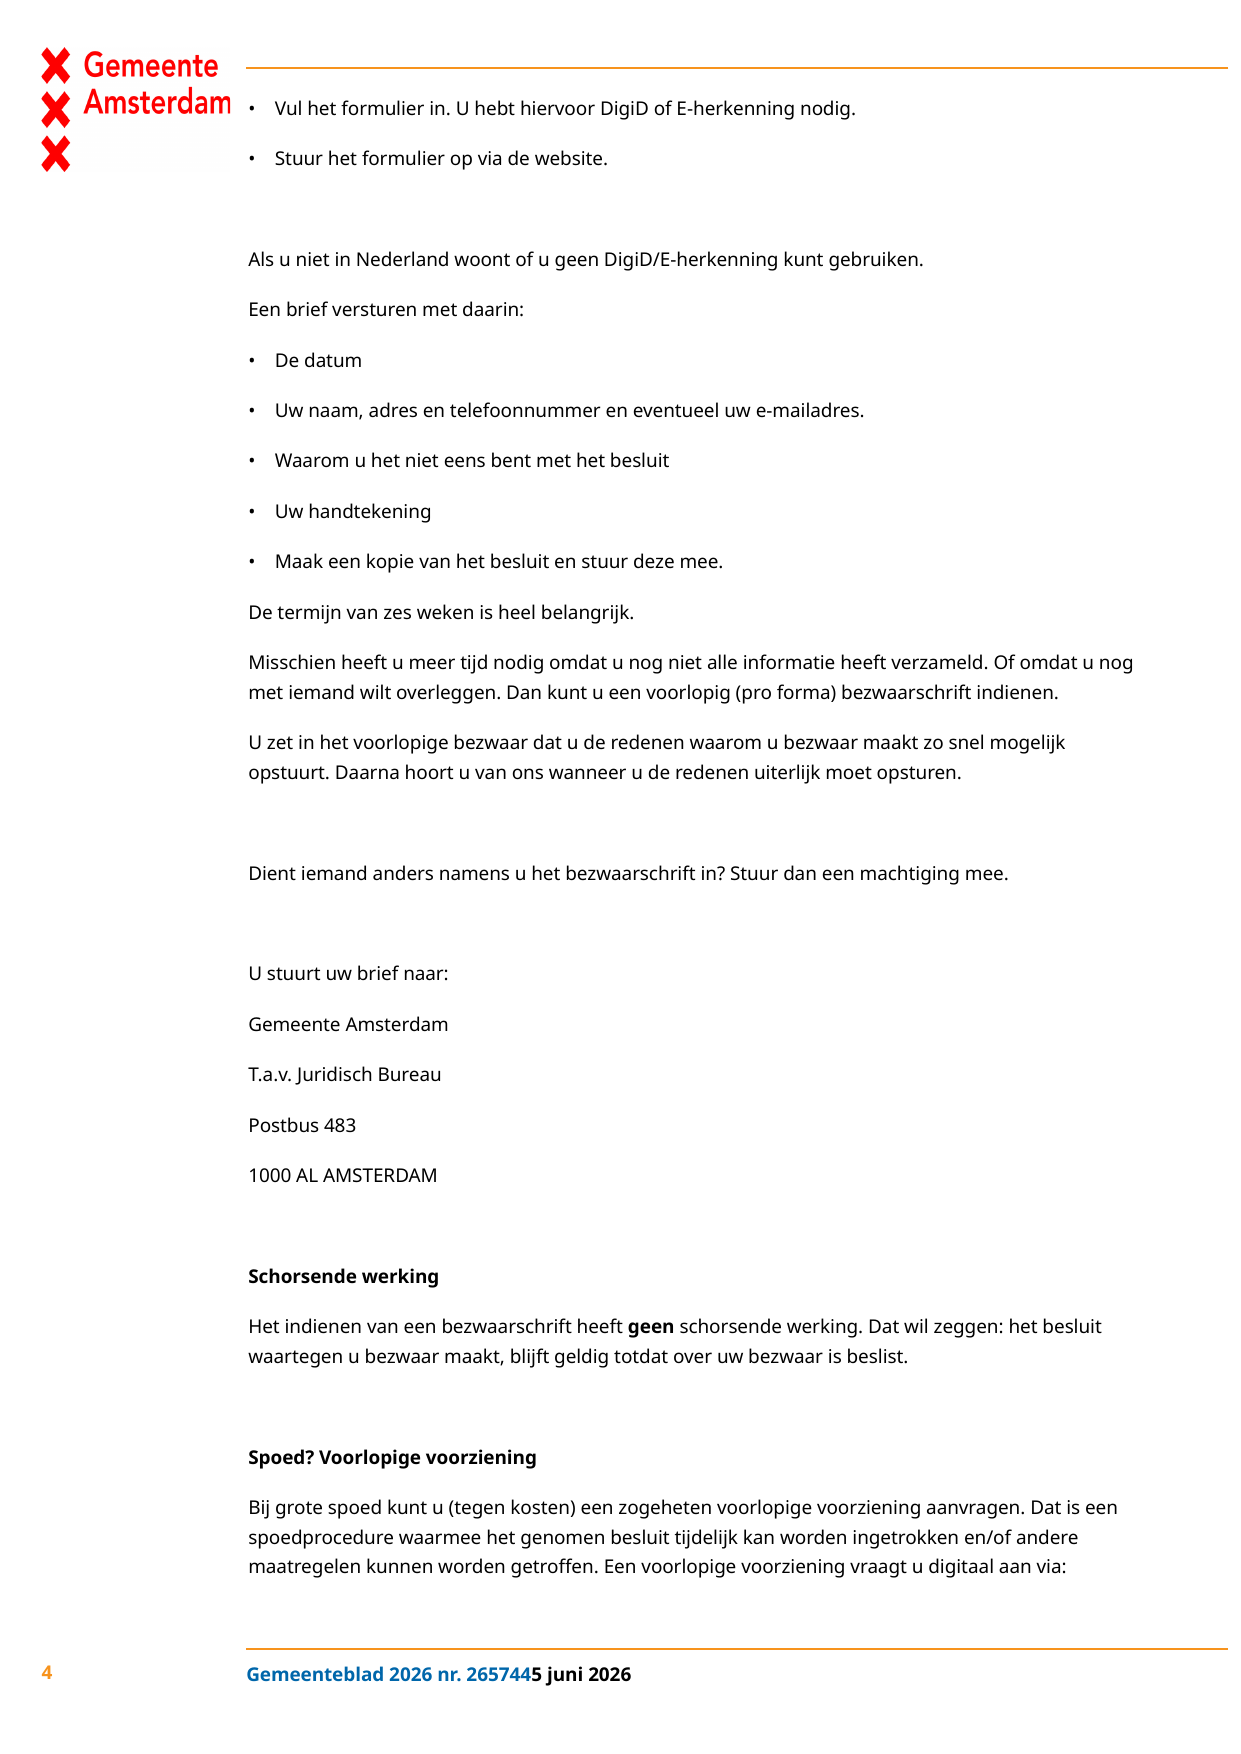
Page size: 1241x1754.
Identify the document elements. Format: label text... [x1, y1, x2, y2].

text Gemeente Amsterdam [248, 1011, 1152, 1037]
text Het indienen van een bezwaarschrift heeft geen schorsende werking. Dat wil zeggen: het besluit waartegen u bezwaar maakt, blijft geldig totdat over uw bezwaar is beslist. [248, 1313, 1152, 1369]
text • De datum [248, 347, 1152, 373]
text 1000 AL AMSTERDAM [248, 1162, 1152, 1188]
text Een brief versturen met daarin: [248, 296, 1152, 322]
text Bij grote spoed kunt u (tegen kosten) een zogeheten voorlopige voorziening aanvragen. Dat is een spoedprocedure waarmee het genomen besluit tijdelijk kan worden ingetrokken en/of andere maatregelen kunnen worden getroffen. Een voorlopige voorziening vraagt u digitaal aan via: [248, 1494, 1152, 1579]
text Postbus 483 [248, 1112, 1152, 1138]
text • Waarom u het niet eens bent met het besluit [248, 448, 1152, 473]
text • Uw handtekening [248, 498, 1152, 524]
text T.a.v. Juridisch Bureau [248, 1061, 1152, 1087]
picture [41, 47, 231, 172]
text • Stuur het formulier op via de website. [248, 145, 1152, 171]
text Misschien heeft u meer tijd nodig omdat u nog niet alle informatie heeft verzameld. Of omdat u nog met iemand wilt overleggen. Dan kunt u een voorlopig (pro forma) bezwaarschrift indienen. [248, 649, 1152, 705]
text • Maak een kopie van het besluit en stuur deze mee. [248, 548, 1152, 574]
text • Uw naam, adres en telefoonnummer en eventueel uw e-mailadres. [248, 397, 1152, 423]
text U zet in het voorlopige bezwaar dat u de redenen waarom u bezwaar maakt zo snel mogelijk opstuurt. Daarna hoort u van ons wanneer u de redenen uiterlijk moet opsturen. [248, 729, 1152, 785]
text • Vul het formulier in. U hebt hiervoor DigiD of E-herkenning nodig. [248, 95, 1152, 121]
text Als u niet in Nederland woont of u geen DigiD/E-herkenning kunt gebruiken. [248, 246, 1152, 272]
text Dient iemand anders namens u het bezwaarschrift in? Stuur dan een machtiging mee. [248, 860, 1152, 886]
text U stuurt uw brief naar: [248, 961, 1152, 986]
text Spoed? Voorlopige voorziening [248, 1444, 1152, 1470]
text Schorsende werking [248, 1263, 1152, 1289]
text De termijn van zes weken is heel belangrijk. [248, 599, 1152, 625]
